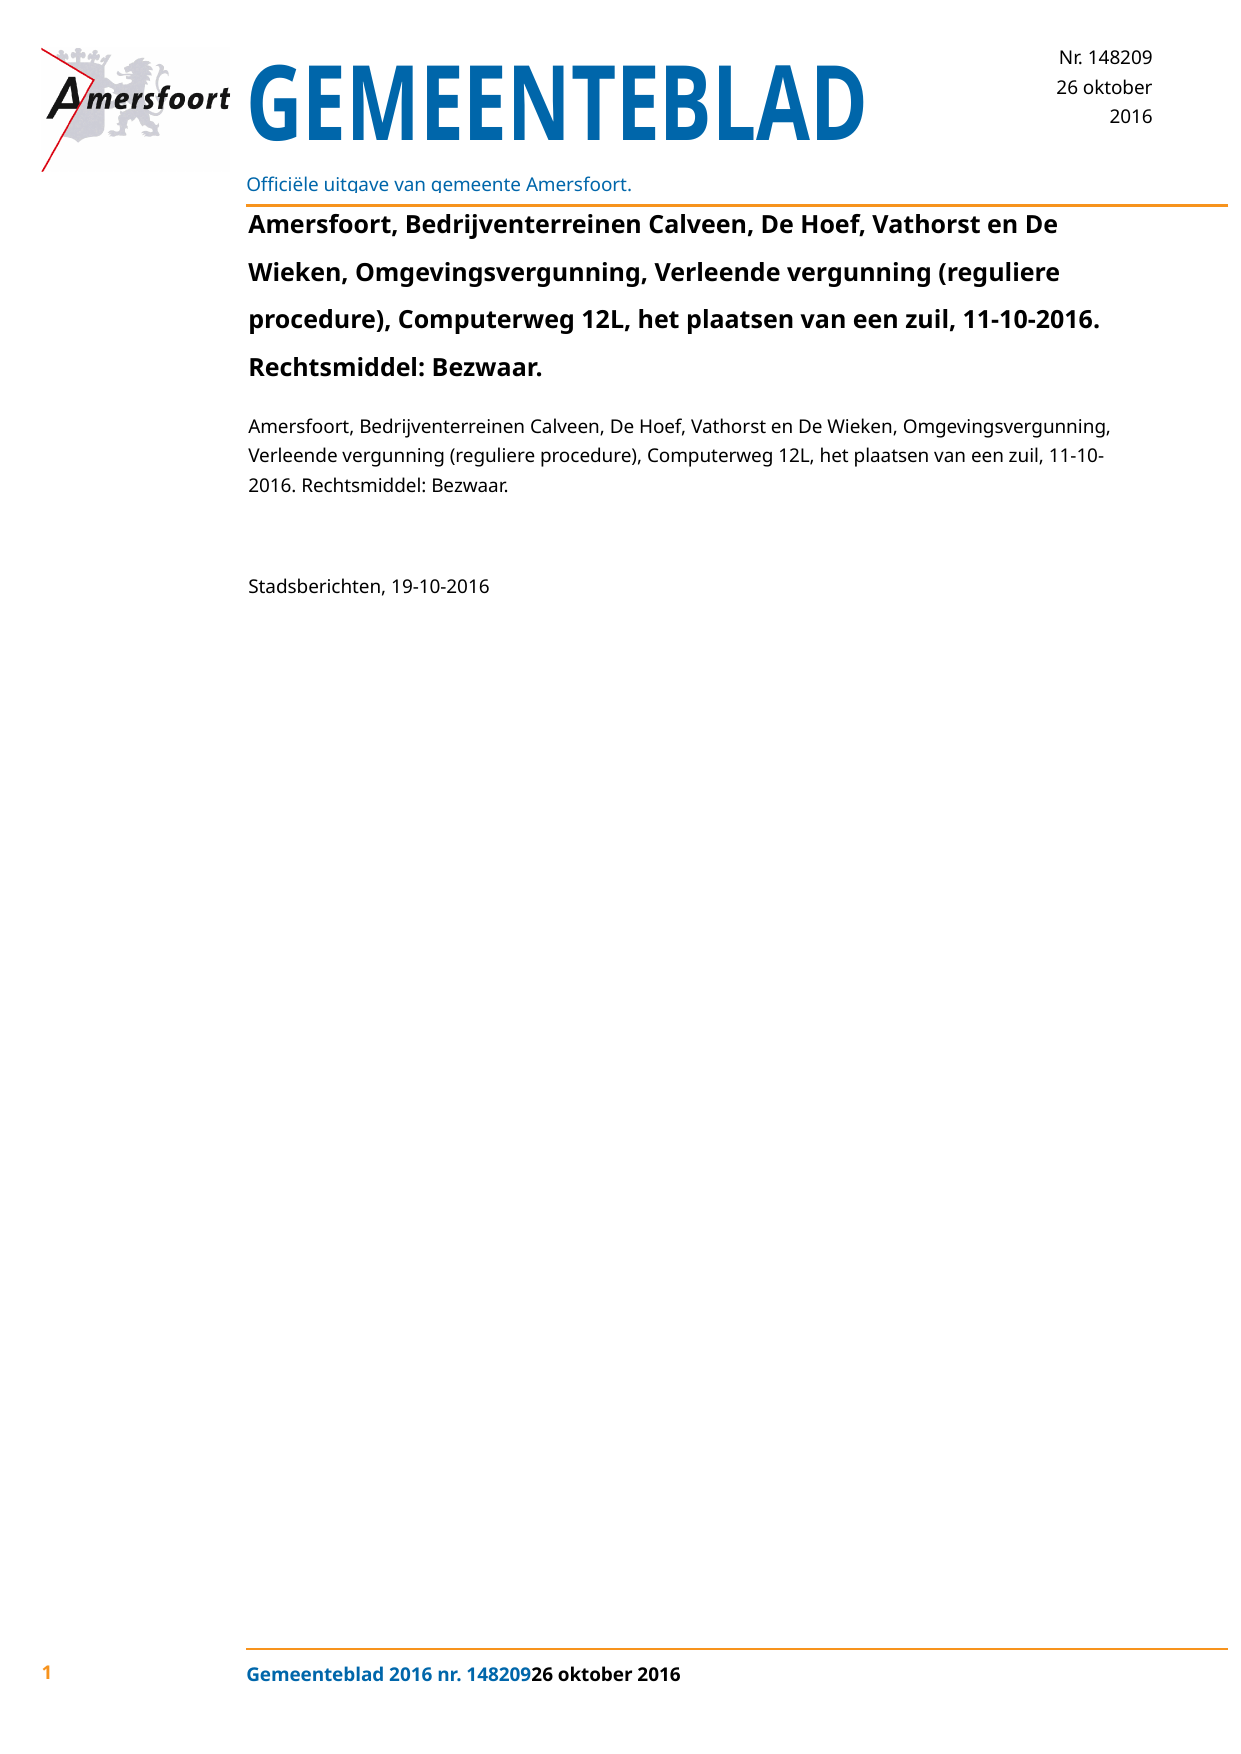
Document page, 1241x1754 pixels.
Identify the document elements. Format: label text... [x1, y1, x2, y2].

text Stadsberichten, 19-10-2016 [248, 573, 1152, 599]
text Amersfoort, Bedrijventerreinen Calveen, De Hoef, Vathorst en De Wieken, Omgevingsvergunning, Verleende vergunning (reguliere procedure), Computerweg 12L, het plaatsen van een zuil, 11-10-2016. Rechtsmiddel: Bezwaar. [248, 207, 1152, 384]
text Amersfoort, Bedrijventerreinen Calveen, De Hoef, Vathorst en De Wieken, Omgevingsvergunning, Verleende vergunning (reguliere procedure), Computerweg 12L, het plaatsen van een zuil, 11-10-2016. Rechtsmiddel: Bezwaar. [248, 413, 1152, 498]
picture [41, 47, 231, 172]
